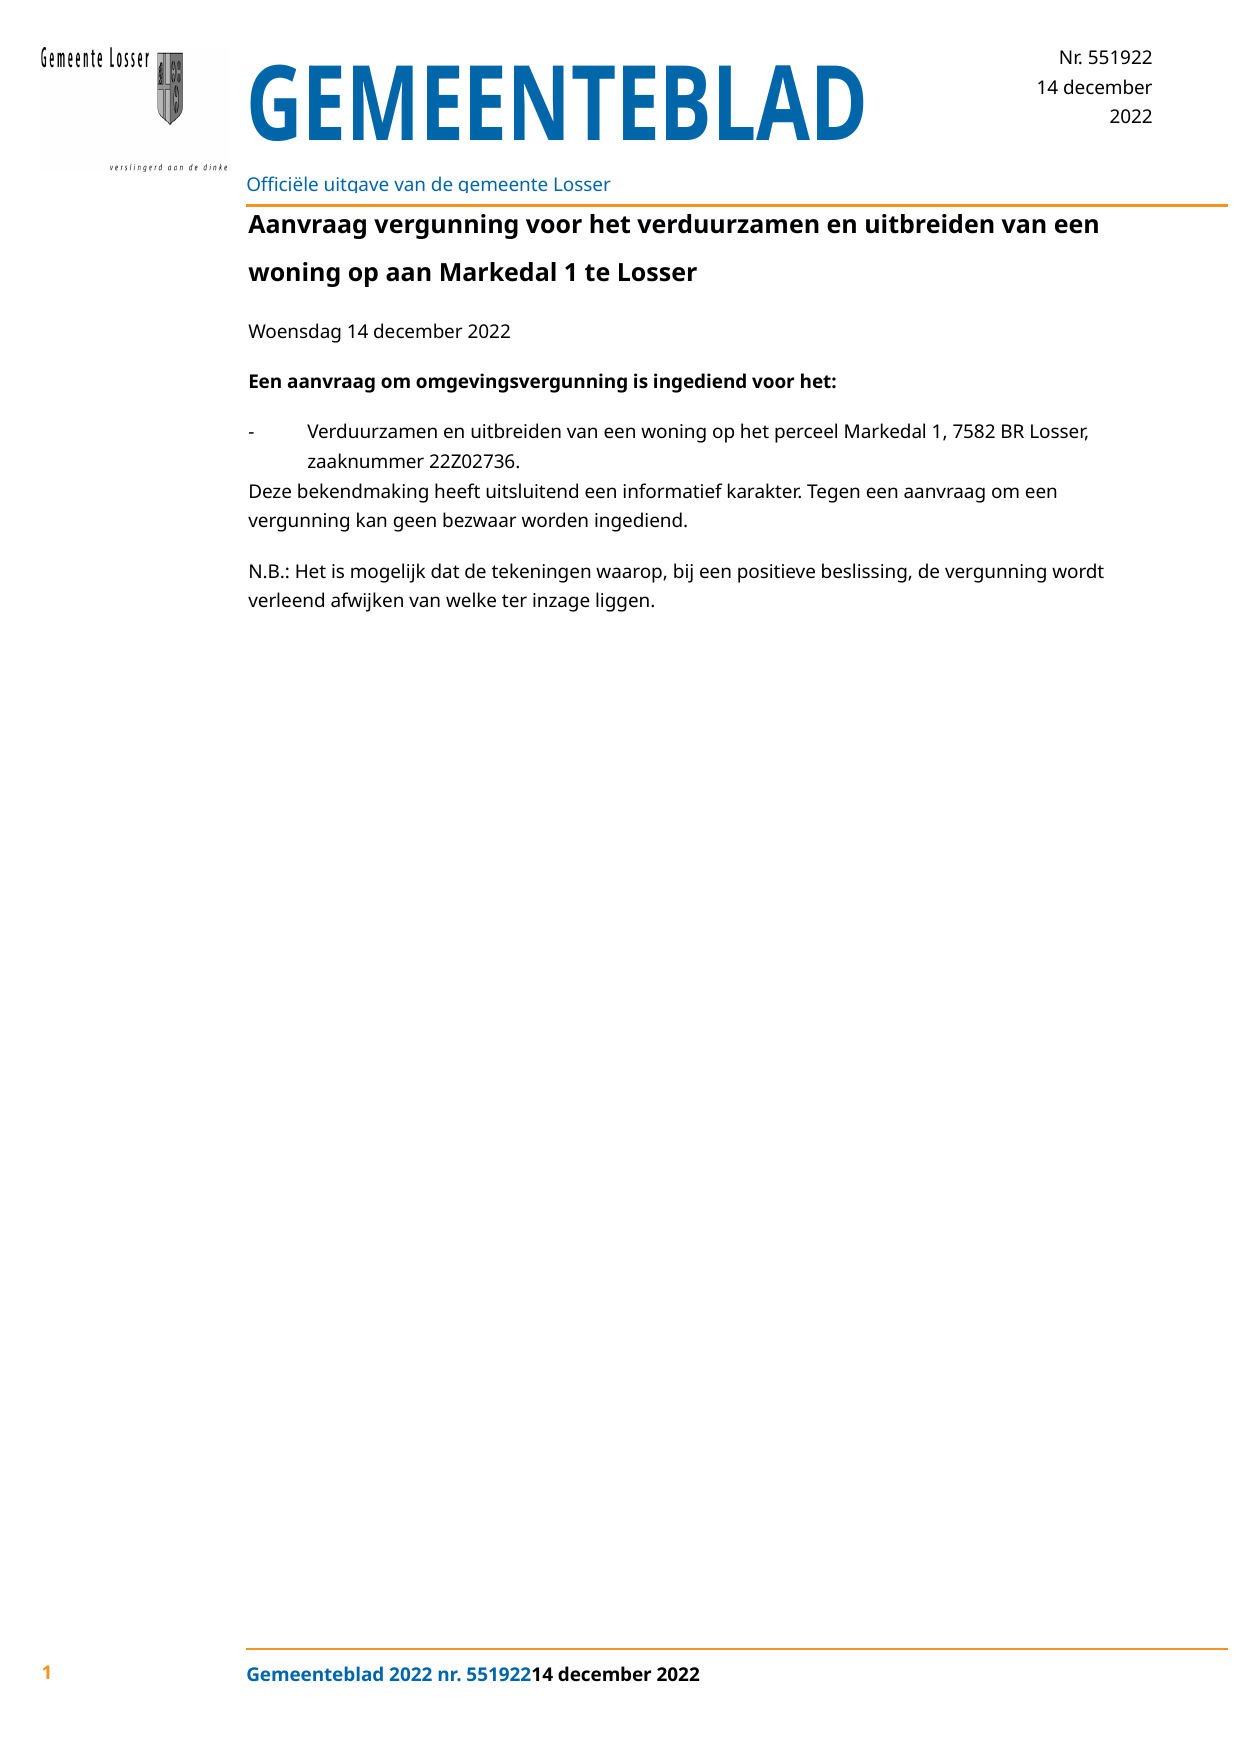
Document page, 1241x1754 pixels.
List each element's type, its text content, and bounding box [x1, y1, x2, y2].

list Verduurzamen en uitbreiden van een woning op het perceel Markedal 1, 7582 BR Losser, zaaknummer 22Z02736. [248, 419, 1152, 474]
text N.B.: Het is mogelijk dat de tekeningen waarop, bij een positieve beslissing, de vergunning wordt verleend afwijken van welke ter inzage liggen. [248, 558, 1152, 613]
text Woensdag 14 december 2022 [248, 318, 1152, 344]
text Deze bekendmaking heeft uitsluitend een informatief karakter. Tegen een aanvraag om een vergunning kan geen bezwaar worden ingediend. [248, 478, 1152, 533]
text Een aanvraag om omgevingsvergunning is ingediend voor het: [248, 368, 1152, 394]
text Aanvraag vergunning voor het verduurzamen en uitbreiden van een woning op aan Markedal 1 te Losser [248, 207, 1152, 288]
picture [41, 47, 231, 172]
